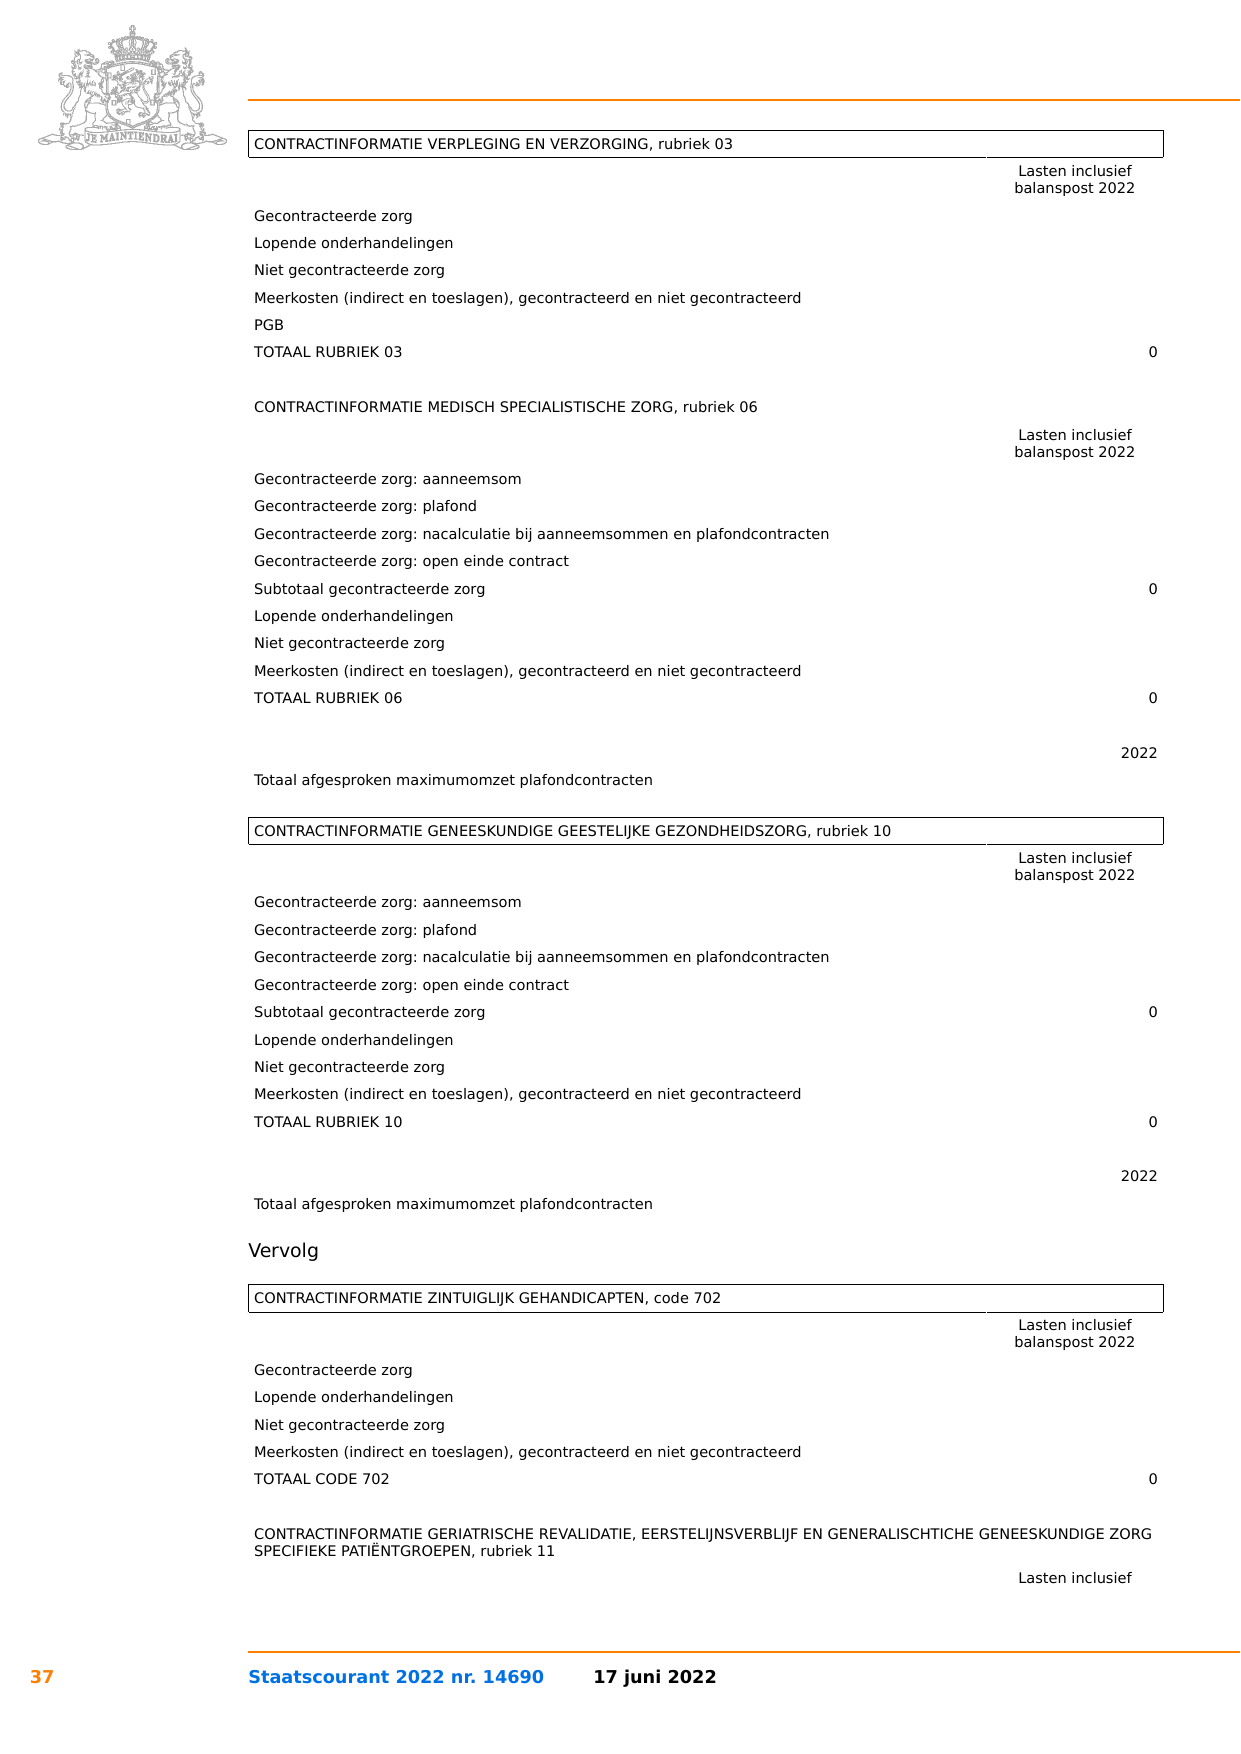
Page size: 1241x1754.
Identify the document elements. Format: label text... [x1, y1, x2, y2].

table_cell [987, 230, 1163, 256]
table_cell Totaal afgesproken maximumomzet plafondcontracten [249, 768, 986, 794]
table_header CONTRACTINFORMATIE ZINTUIGLIJK GEHANDICAPTEN, code 702 [249, 1285, 1163, 1312]
table_cell TOTAAL CODE 702 [249, 1467, 986, 1493]
table_cell [987, 603, 1163, 629]
table_cell Subtotaal gecontracteerde zorg [249, 999, 986, 1026]
table_header CONTRACTINFORMATIE VERPLEGING EN VERZORGING, rubriek 03 [249, 131, 1163, 157]
table_cell Lasten inclusief balanspost 2022 [987, 158, 1163, 202]
table_cell Meerkosten (indirect en toeslagen), gecontracteerd en niet gecontracteerd [249, 1081, 986, 1108]
table_cell 2022 [987, 740, 1163, 767]
table_cell Totaal afgesproken maximumomzet plafondcontracten [249, 1191, 986, 1217]
table_cell [987, 1081, 1163, 1108]
table_cell TOTAAL RUBRIEK 03 [249, 340, 986, 366]
table_cell [987, 466, 1163, 493]
table_cell Gecontracteerde zorg: aanneemsom [249, 466, 986, 493]
table_cell Gecontracteerde zorg: open einde contract [249, 549, 986, 575]
table_cell [987, 658, 1163, 684]
table_cell [987, 494, 1163, 520]
table_cell [987, 1412, 1163, 1438]
table_cell Meerkosten (indirect en toeslagen), gecontracteerd en niet gecontracteerd [249, 1439, 986, 1466]
table_cell Subtotaal gecontracteerde zorg [249, 576, 986, 602]
table_cell [249, 158, 986, 202]
table_cell Lasten inclusief balanspost 2022 [987, 422, 1163, 465]
table_cell [987, 1357, 1163, 1383]
table_cell Gecontracteerde zorg: nacalculatie bij aanneemsommen en plafondcontracten [249, 521, 986, 547]
table_cell 0 [987, 999, 1163, 1026]
table_cell [987, 713, 1163, 739]
table_cell Niet gecontracteerde zorg [249, 631, 986, 657]
table_cell Lasten inclusief balanspost 2022 [987, 845, 1163, 889]
table_cell Gecontracteerde zorg: plafond [249, 494, 986, 520]
table_cell [987, 521, 1163, 547]
table_cell [987, 945, 1163, 971]
table_cell [987, 1384, 1163, 1411]
table_cell [249, 367, 1163, 393]
table_cell [987, 1136, 1163, 1163]
text Vervolg [248, 1240, 1163, 1262]
table_cell [987, 1191, 1163, 1217]
table_cell [987, 549, 1163, 575]
table_cell [987, 890, 1163, 916]
table_cell Gecontracteerde zorg [249, 1357, 986, 1383]
table_header CONTRACTINFORMATIE GENEESKUNDIGE GEESTELIJKE GEZONDHEIDSZORG, rubriek 10 [249, 818, 1163, 844]
table_cell [249, 713, 986, 739]
table_cell Gecontracteerde zorg: open einde contract [249, 972, 986, 998]
table_cell Niet gecontracteerde zorg [249, 258, 986, 284]
table_cell 0 [987, 340, 1163, 366]
table_cell TOTAAL RUBRIEK 06 [249, 685, 986, 712]
table_cell Gecontracteerde zorg [249, 203, 986, 229]
table_cell 0 [987, 1467, 1163, 1493]
table_cell Lopende onderhandelingen [249, 1384, 986, 1411]
table_cell [249, 422, 986, 465]
table_cell Meerkosten (indirect en toeslagen), gecontracteerd en niet gecontracteerd [249, 658, 986, 684]
table_cell [987, 203, 1163, 229]
table_cell [987, 972, 1163, 998]
table_cell [987, 285, 1163, 311]
table_cell [249, 1313, 986, 1356]
table_cell Niet gecontracteerde zorg [249, 1412, 986, 1438]
table_cell [987, 312, 1163, 339]
table_cell [987, 1027, 1163, 1053]
table_cell Lasten inclusief [987, 1566, 1163, 1592]
table_cell 0 [987, 685, 1163, 712]
table_cell TOTAAL RUBRIEK 10 [249, 1109, 986, 1135]
table_cell Niet gecontracteerde zorg [249, 1054, 986, 1080]
table_cell CONTRACTINFORMATIE MEDISCH SPECIALISTISCHE ZORG, rubriek 06 [249, 395, 1163, 421]
table_cell 0 [987, 1109, 1163, 1135]
table_cell [249, 1136, 986, 1163]
table_cell Meerkosten (indirect en toeslagen), gecontracteerd en niet gecontracteerd [249, 285, 986, 311]
table_cell [987, 1439, 1163, 1466]
table_cell [249, 1494, 1163, 1520]
table_cell Gecontracteerde zorg: nacalculatie bij aanneemsommen en plafondcontracten [249, 945, 986, 971]
picture [38, 25, 227, 150]
table_cell [249, 740, 986, 767]
table_cell 2022 [987, 1164, 1163, 1190]
table_cell Lopende onderhandelingen [249, 1027, 986, 1053]
table_cell [987, 258, 1163, 284]
table_cell 0 [987, 576, 1163, 602]
table_cell Lopende onderhandelingen [249, 230, 986, 256]
table_cell Gecontracteerde zorg: plafond [249, 917, 986, 943]
table_cell [249, 1164, 986, 1190]
table_cell [249, 845, 986, 889]
table_cell [987, 768, 1163, 794]
table_cell [987, 1054, 1163, 1080]
table_cell [249, 1566, 986, 1592]
table_cell [987, 631, 1163, 657]
table_cell CONTRACTINFORMATIE GERIATRISCHE REVALIDATIE, EERSTELIJNSVERBLIJF EN GENERALISCHTICHE GENEESKUNDIGE ZORG SPECIFIEKE PATIËNTGROEPEN, rubriek 11 [249, 1521, 1163, 1565]
table_cell [987, 917, 1163, 943]
table_cell Lasten inclusief balanspost 2022 [987, 1313, 1163, 1356]
table_cell Gecontracteerde zorg: aanneemsom [249, 890, 986, 916]
table_cell Lopende onderhandelingen [249, 603, 986, 629]
table_cell PGB [249, 312, 986, 339]
